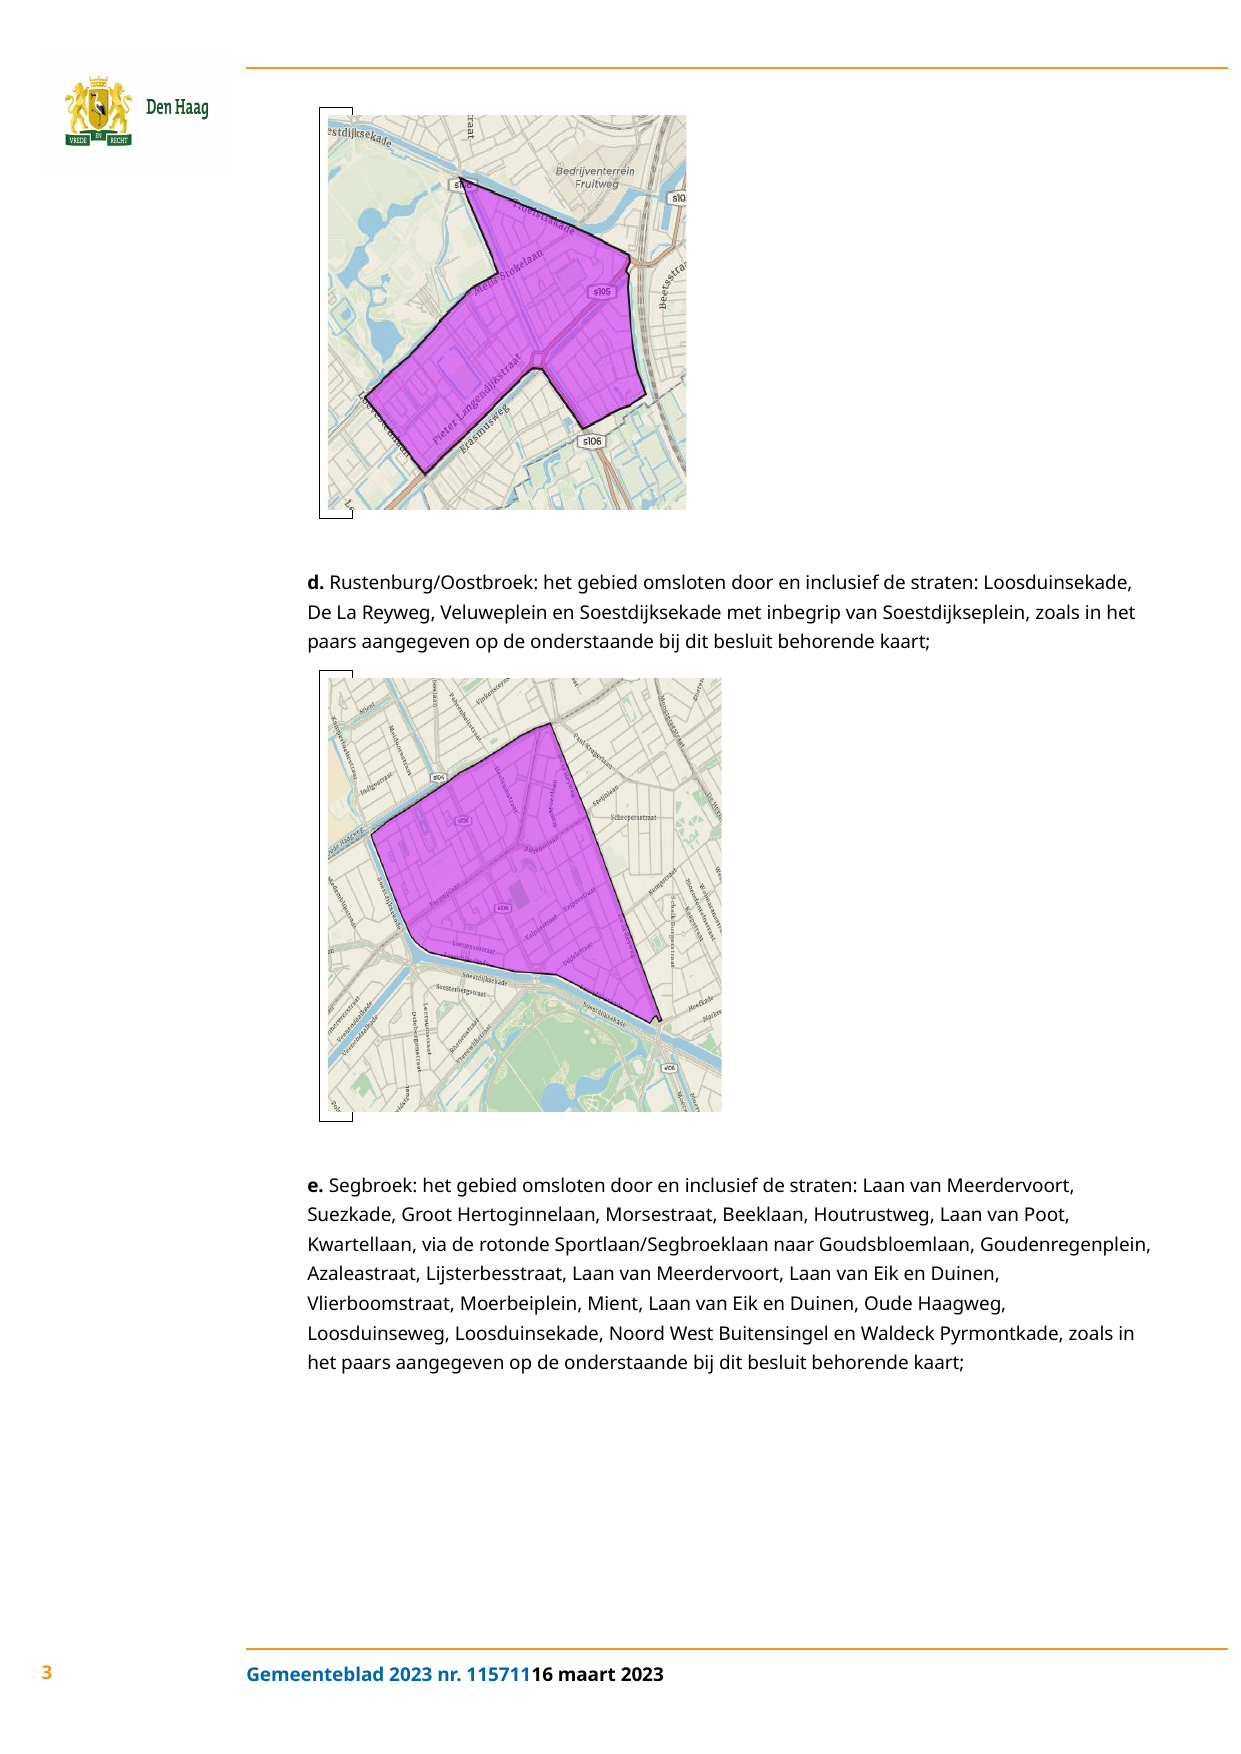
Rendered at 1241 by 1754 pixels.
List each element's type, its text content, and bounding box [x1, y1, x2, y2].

picture [327, 115, 687, 510]
list d. Rustenburg/Oostbroek: het gebied omsloten door en inclusief de straten: Loosduinsekade, De La Reyweg, Veluweplein en Soestdijksekade met inbegrip van Soestdijkseplein, zoals in het paars aangegeven op de onderstaande bij dit besluit behorende kaart; [248, 569, 1152, 654]
picture [41, 47, 231, 172]
picture [327, 678, 722, 1112]
list e. Segbroek: het gebied omsloten door en inclusief de straten: Laan van Meerdervoort, Suezkade, Groot Hertoginnelaan, Morsestraat, Beeklaan, Houtrustweg, Laan van Poot, Kwartellaan, via de rotonde Sportlaan/Segbroeklaan naar Goudsbloemlaan, Goudenregenplein, Azaleastraat, Lijsterbesstraat, Laan van Meerdervoort, Laan van Eik en Duinen, Vlierboomstraat, Moerbeiplein, Mient, Laan van Eik en Duinen, Oude Haagweg, Loosduinseweg, Loosduinsekade, Noord West Buitensingel en Waldeck Pyrmontkade, zoals in het paars aangegeven op de onderstaande bij dit besluit behorende kaart; [248, 1172, 1152, 1375]
